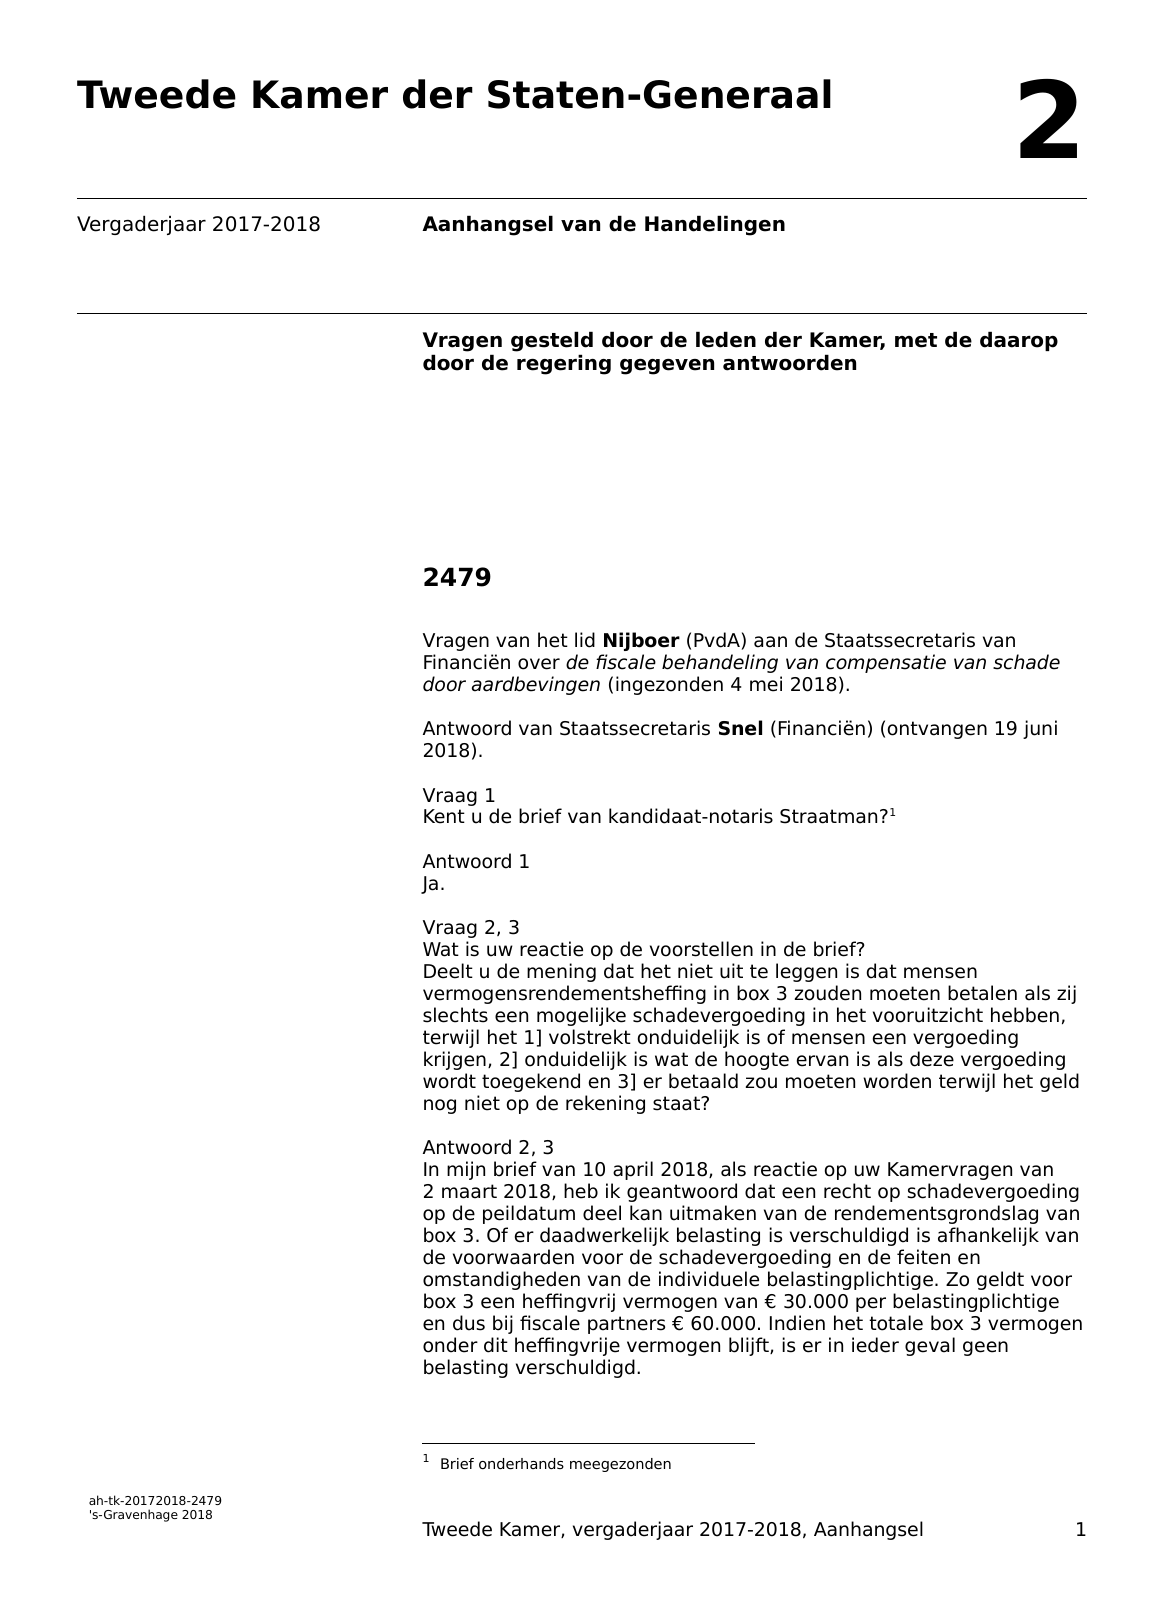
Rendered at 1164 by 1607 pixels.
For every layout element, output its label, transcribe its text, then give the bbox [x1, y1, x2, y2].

text Ja. [422, 873, 1087, 894]
text Wat is uw reactie op de voorstellen in de brief? [422, 939, 1087, 961]
text Antwoord van Staatssecretaris Snel (Financiën) (ontvangen 19 juni 2018). [422, 718, 1087, 762]
text Deelt u de mening dat het niet uit te leggen is dat mensen vermogensrendementsheffing in box 3 zouden moeten betalen als zij slechts een mogelijke schadevergoeding in het vooruitzicht hebben, terwijl het 1] volstrekt onduidelijk is of mensen een vergoeding krijgen, 2] onduidelijk is wat de hoogte ervan is als deze vergoeding wordt toegekend en 3] er betaald zou moeten worden terwijl het geld nog niet op de rekening staat? [422, 961, 1087, 1114]
text Brief onderhands meegezonden [422, 1452, 1087, 1474]
text Vraag 1 [422, 784, 1087, 806]
text Antwoord 1 [422, 851, 1087, 873]
table_cell [77, 314, 422, 375]
table_header 2 [886, 59, 1087, 198]
table_header Tweede Kamer der Staten-Generaal [77, 59, 886, 198]
table_cell Vergaderjaar 2017-2018 [77, 199, 422, 313]
text ah-tk-20172018-2479 [88, 1494, 323, 1508]
text In mijn brief van 10 april 2018, als reactie op uw Kamervragen van 2 maart 2018, heb ik geantwoord dat een recht op schadevergoeding op de peildatum deel kan uitmaken van de rendementsgrondslag van box 3. Of er daadwerkelijk belasting is verschuldigd is afhankelijk van de voorwaarden voor de schadevergoeding en de feiten en omstandigheden van de individuele belastingplichtige. Zo geldt voor box 3 een heffingvrij vermogen van € 30.000 per belastingplichtige en dus bij fiscale partners € 60.000. Indien het totale box 3 vermogen onder dit heffingvrije vermogen blijft, is er in ieder geval geen belasting verschuldigd. [422, 1159, 1087, 1378]
text Vragen van het lid Nijboer (PvdA) aan de Staatssecretaris van Financiën over de fiscale behandeling van compensatie van schade door aardbevingen (ingezonden 4 mei 2018). [422, 630, 1087, 696]
text Kent u de brief van kandidaat-notaris Straatman? [422, 806, 1087, 828]
text 2479 [422, 563, 1087, 592]
table_cell Aanhangsel van de Handelingen [422, 199, 1087, 313]
table_cell Vragen gesteld door de leden der Kamer, met de daarop door de regering gegeven antwoorden [422, 314, 1087, 375]
text Vraag 2, 3 [422, 917, 1087, 939]
text Antwoord 2, 3 [422, 1137, 1087, 1159]
text 's-Gravenhage 2018 [88, 1508, 323, 1522]
